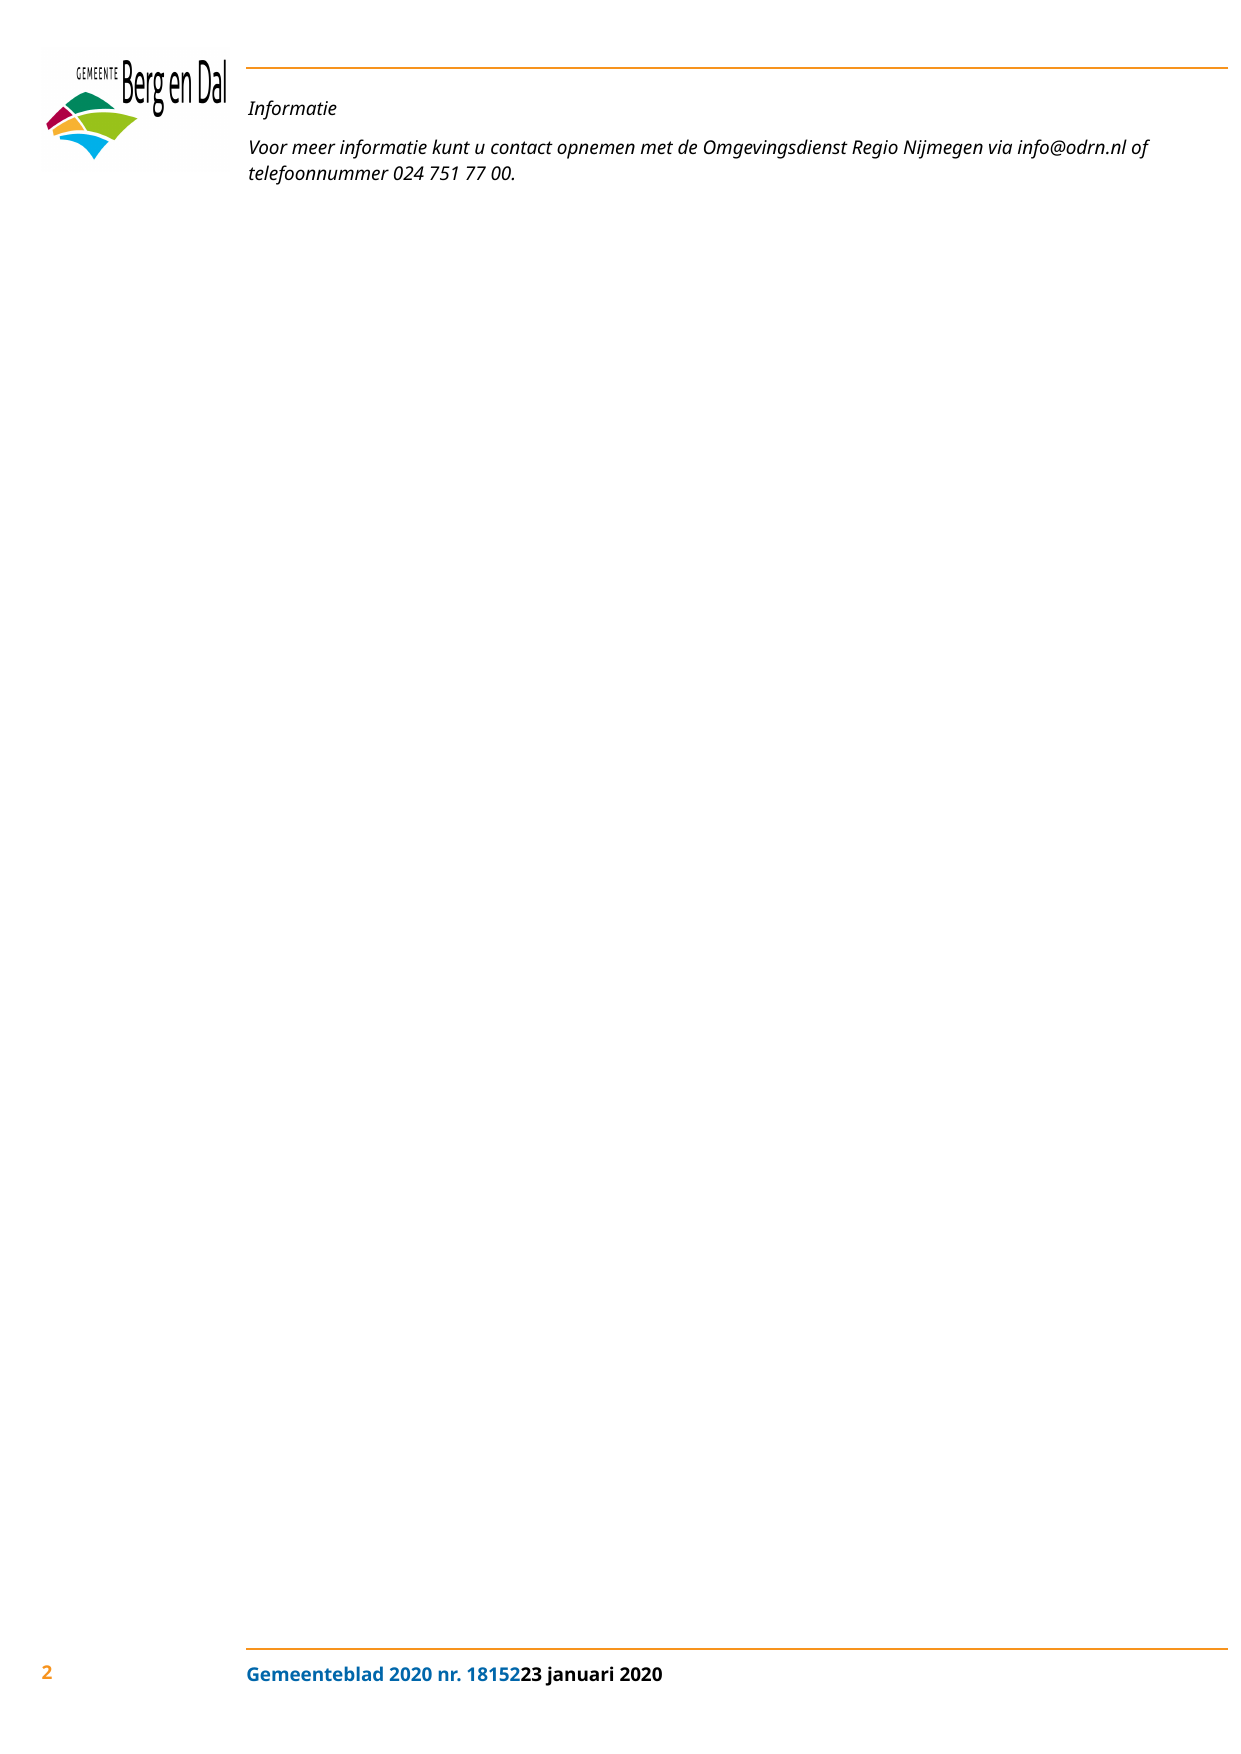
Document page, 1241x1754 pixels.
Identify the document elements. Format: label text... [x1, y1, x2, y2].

text Informatie [248, 95, 1152, 121]
picture [41, 47, 231, 172]
text Voor meer informatie kunt u contact opnemen met de Omgevingsdienst Regio Nijmegen via info@odrn.nl of telefoonnummer 024 751 77 00. [248, 134, 1152, 186]
